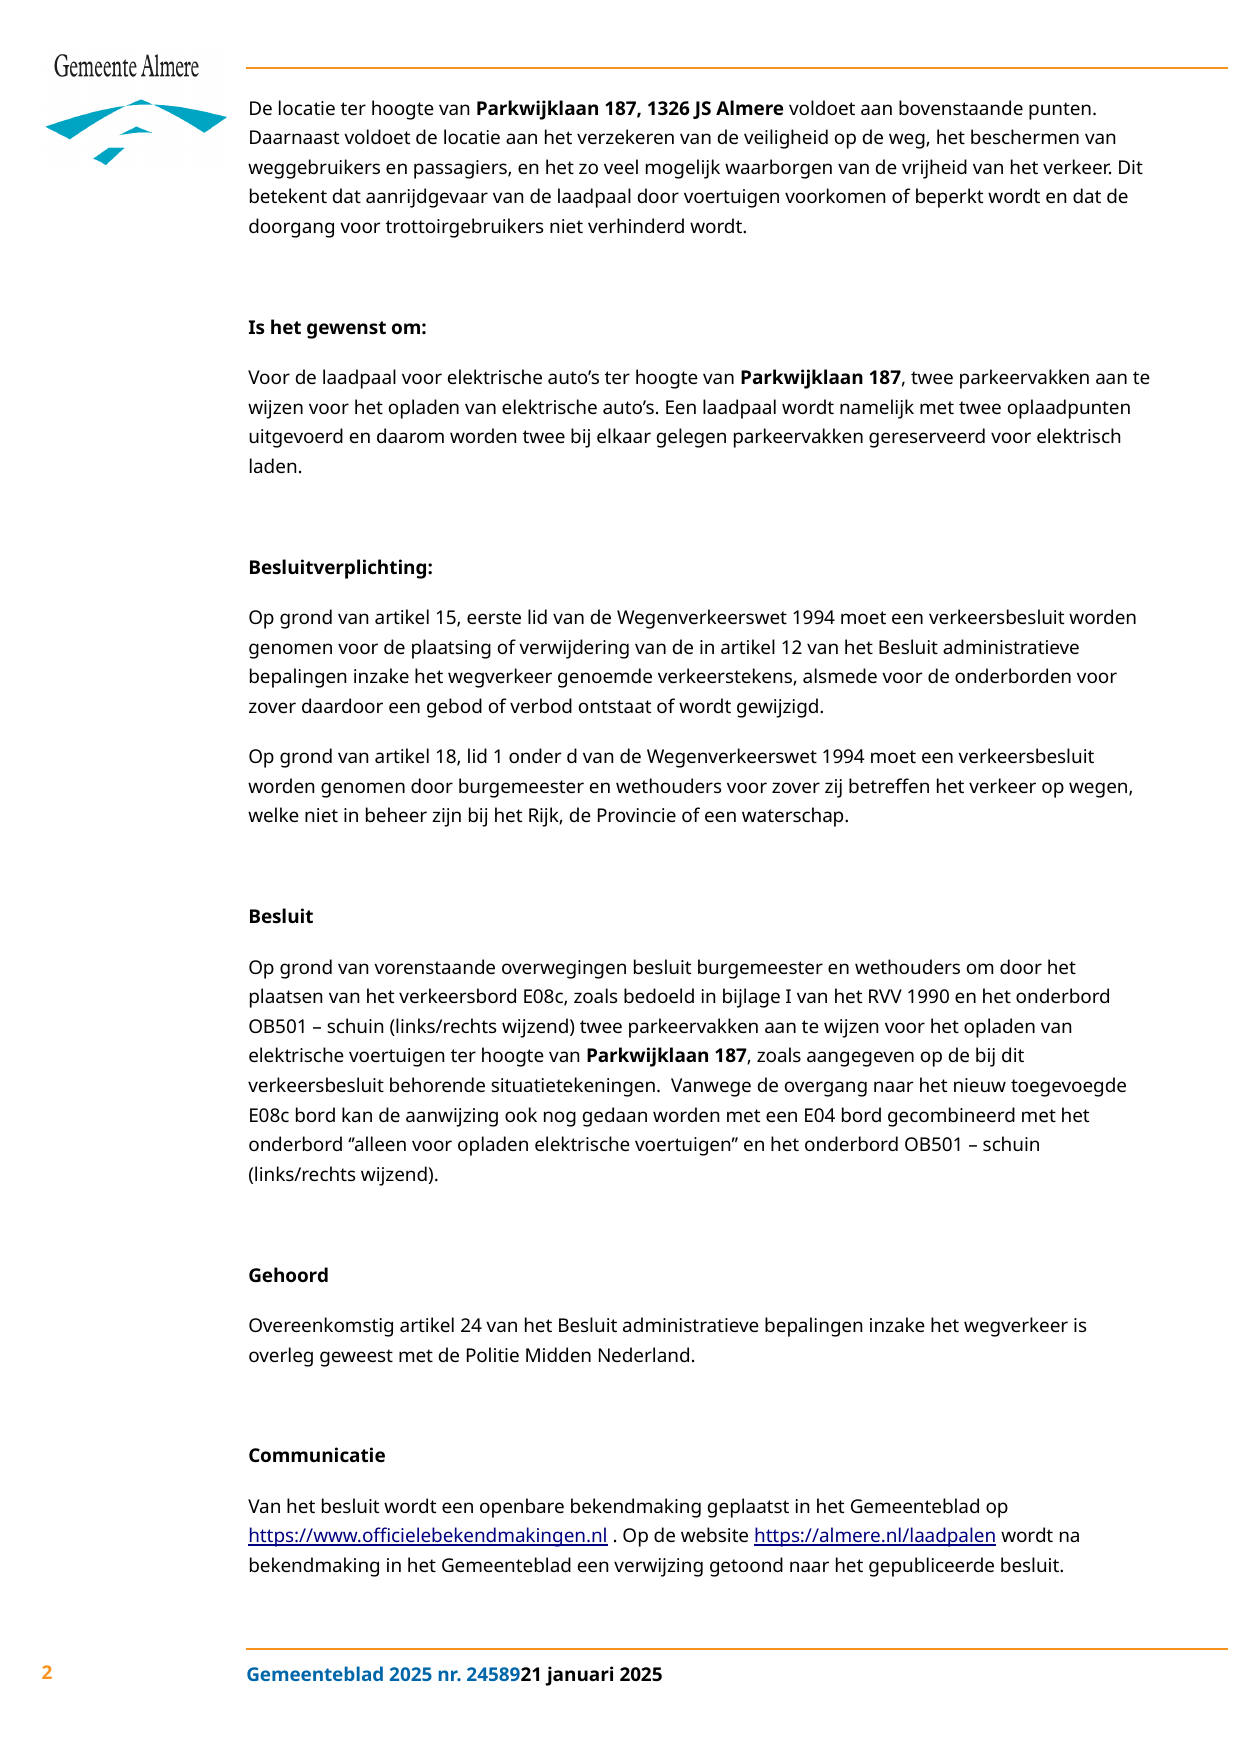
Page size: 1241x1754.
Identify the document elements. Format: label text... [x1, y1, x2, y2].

text Communicatie [248, 1443, 1152, 1468]
text Besluit [248, 903, 1152, 929]
text De locatie ter hoogte van Parkwijklaan 187, 1326 JS Almere voldoet aan bovenstaande punten. Daarnaast voldoet de locatie aan het verzekeren van de veiligheid op de weg, het beschermen van weggebruikers en passagiers, en het zo veel mogelijk waarborgen van de vrijheid van het verkeer. Dit betekent dat aanrijdgevaar van de laadpaal door voertuigen voorkomen of beperkt wordt en dat de doorgang voor trottoirgebruikers niet verhinderd wordt. [248, 95, 1152, 239]
text Op grond van artikel 18, lid 1 onder d van de Wegenverkeerswet 1994 moet een verkeersbesluit worden genomen door burgemeester en wethouders voor zover zij betreffen het verkeer op wegen, welke niet in beheer zijn bij het Rijk, de Provincie of een waterschap. [248, 743, 1152, 828]
text Besluitverplichting: [248, 554, 1152, 580]
text Van het besluit wordt een openbare bekendmaking geplaatst in het Gemeenteblad op https://www.officielebekendmakingen.nl . Op de website https://almere.nl/laadpalen wordt na bekendmaking in het Gemeenteblad een verwijzing getoond naar het gepubliceerde besluit. [248, 1493, 1152, 1578]
picture [41, 47, 231, 172]
text Voor de laadpaal voor elektrische auto’s ter hoogte van Parkwijklaan 187, twee parkeervakken aan te wijzen voor het opladen van elektrische auto’s. Een laadpaal wordt namelijk met twee oplaadpunten uitgevoerd en daarom worden twee bij elkaar gelegen parkeervakken gereserveerd voor elektrisch laden. [248, 364, 1152, 479]
text Gehoord [248, 1262, 1152, 1288]
text Op grond van artikel 15, eerste lid van de Wegenverkeerswet 1994 moet een verkeersbesluit worden genomen voor de plaatsing of verwijdering van de in artikel 12 van het Besluit administratieve bepalingen inzake het wegverkeer genoemde verkeerstekens, alsmede voor de onderborden voor zover daardoor een gebod of verbod ontstaat of wordt gewijzigd. [248, 604, 1152, 719]
text Is het gewenst om: [248, 314, 1152, 340]
text Overeenkomstig artikel 24 van het Besluit administratieve bepalingen inzake het wegverkeer is overleg geweest met de Politie Midden Nederland. [248, 1312, 1152, 1368]
text Op grond van vorenstaande overwegingen besluit burgemeester en wethouders om door het plaatsen van het verkeersbord E08c, zoals bedoeld in bijlage I van het RVV 1990 en het onderbord OB501 – schuin (links/rechts wijzend) twee parkeervakken aan te wijzen voor het opladen van elektrische voertuigen ter hoogte van Parkwijklaan 187, zoals aangegeven op de bij dit verkeersbesluit behorende situatietekeningen. Vanwege de overgang naar het nieuw toegevoegde E08c bord kan de aanwijzing ook nog gedaan worden met een E04 bord gecombineerd met het onderbord ‘’alleen voor opladen elektrische voertuigen’’ en het onderbord OB501 – schuin (links/rechts wijzend). [248, 954, 1152, 1187]
